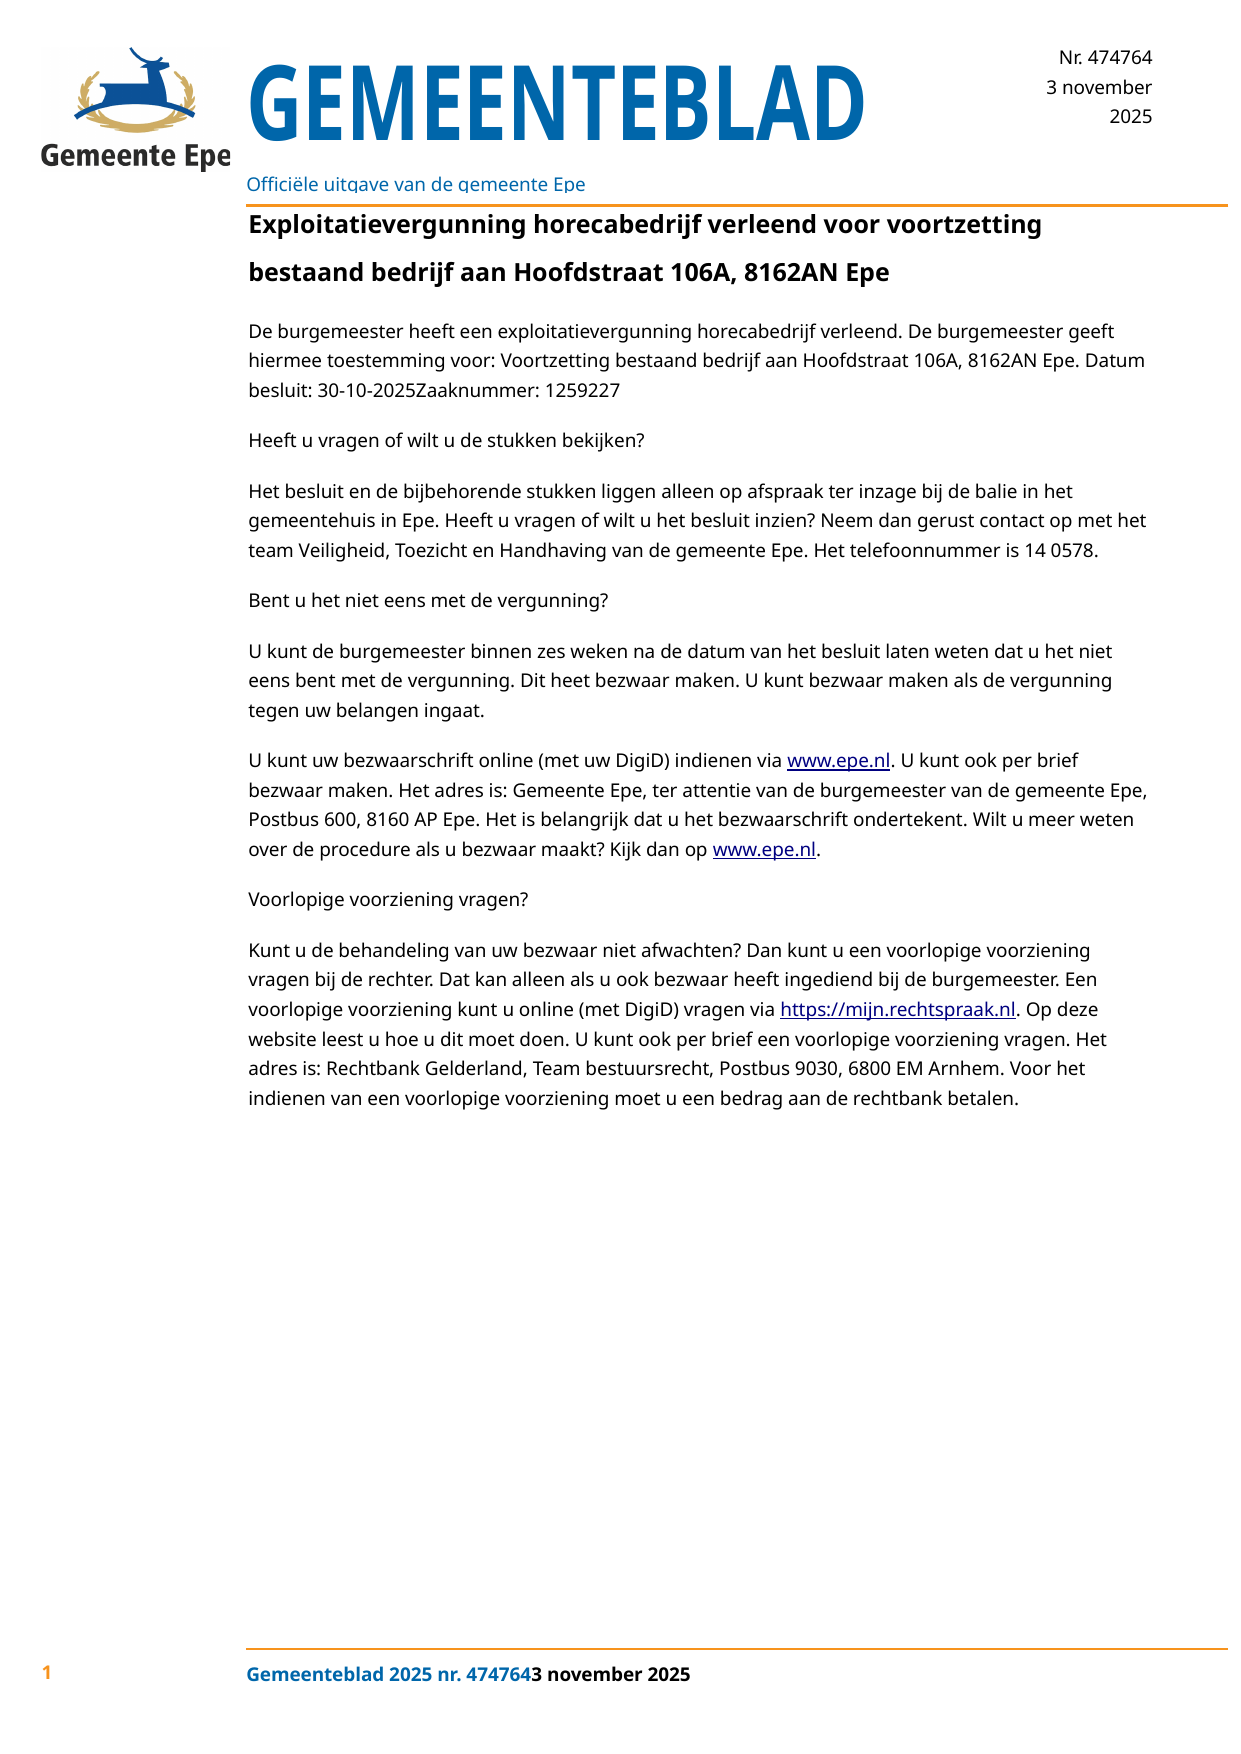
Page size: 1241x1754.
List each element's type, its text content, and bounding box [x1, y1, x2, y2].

text Exploitatievergunning horecabedrijf verleend voor voortzetting bestaand bedrijf aan Hoofdstraat 106A, 8162AN Epe [248, 207, 1152, 288]
picture [41, 47, 231, 172]
text Heeft u vragen of wilt u de stukken bekijken? [248, 427, 1152, 453]
text De burgemeester heeft een exploitatievergunning horecabedrijf verleend. De burgemeester geeft hiermee toestemming voor: Voortzetting bestaand bedrijf aan Hoofdstraat 106A, 8162AN Epe. Datum besluit: 30-10-2025Zaaknummer: 1259227 [248, 318, 1152, 403]
text U kunt de burgemeester binnen zes weken na de datum van het besluit laten weten dat u het niet eens bent met de vergunning. Dit heet bezwaar maken. U kunt bezwaar maken als de vergunning tegen uw belangen ingaat. [248, 638, 1152, 723]
text Bent u het niet eens met de vergunning? [248, 587, 1152, 613]
text Kunt u de behandeling van uw bezwaar niet afwachten? Dan kunt u een voorlopige voorziening vragen bij de rechter. Dat kan alleen als u ook bezwaar heeft ingediend bij de burgemeester. Een voorlopige voorziening kunt u online (met DigiD) vragen via https://mijn.rechtspraak.nl. Op deze website leest u hoe u dit moet doen. U kunt ook per brief een voorlopige voorziening vragen. Het adres is: Rechtbank Gelderland, Team bestuursrecht, Postbus 9030, 6800 EM Arnhem. Voor het indienen van een voorlopige voorziening moet u een bedrag aan de rechtbank betalen. [248, 937, 1152, 1111]
text Voorlopige voorziening vragen? [248, 887, 1152, 912]
text U kunt uw bezwaarschrift online (met uw DigiD) indienen via www.epe.nl. U kunt ook per brief bezwaar maken. Het adres is: Gemeente Epe, ter attentie van de burgemeester van de gemeente Epe, Postbus 600, 8160 AP Epe. Het is belangrijk dat u het bezwaarschrift ondertekent. Wilt u meer weten over de procedure als u bezwaar maakt? Kijk dan op www.epe.nl. [248, 747, 1152, 862]
text Het besluit en de bijbehorende stukken liggen alleen op afspraak ter inzage bij de balie in het gemeentehuis in Epe. Heeft u vragen of wilt u het besluit inzien? Neem dan gerust contact op met het team Veiligheid, Toezicht en Handhaving van de gemeente Epe. Het telefoonnummer is 14 0578. [248, 478, 1152, 563]
